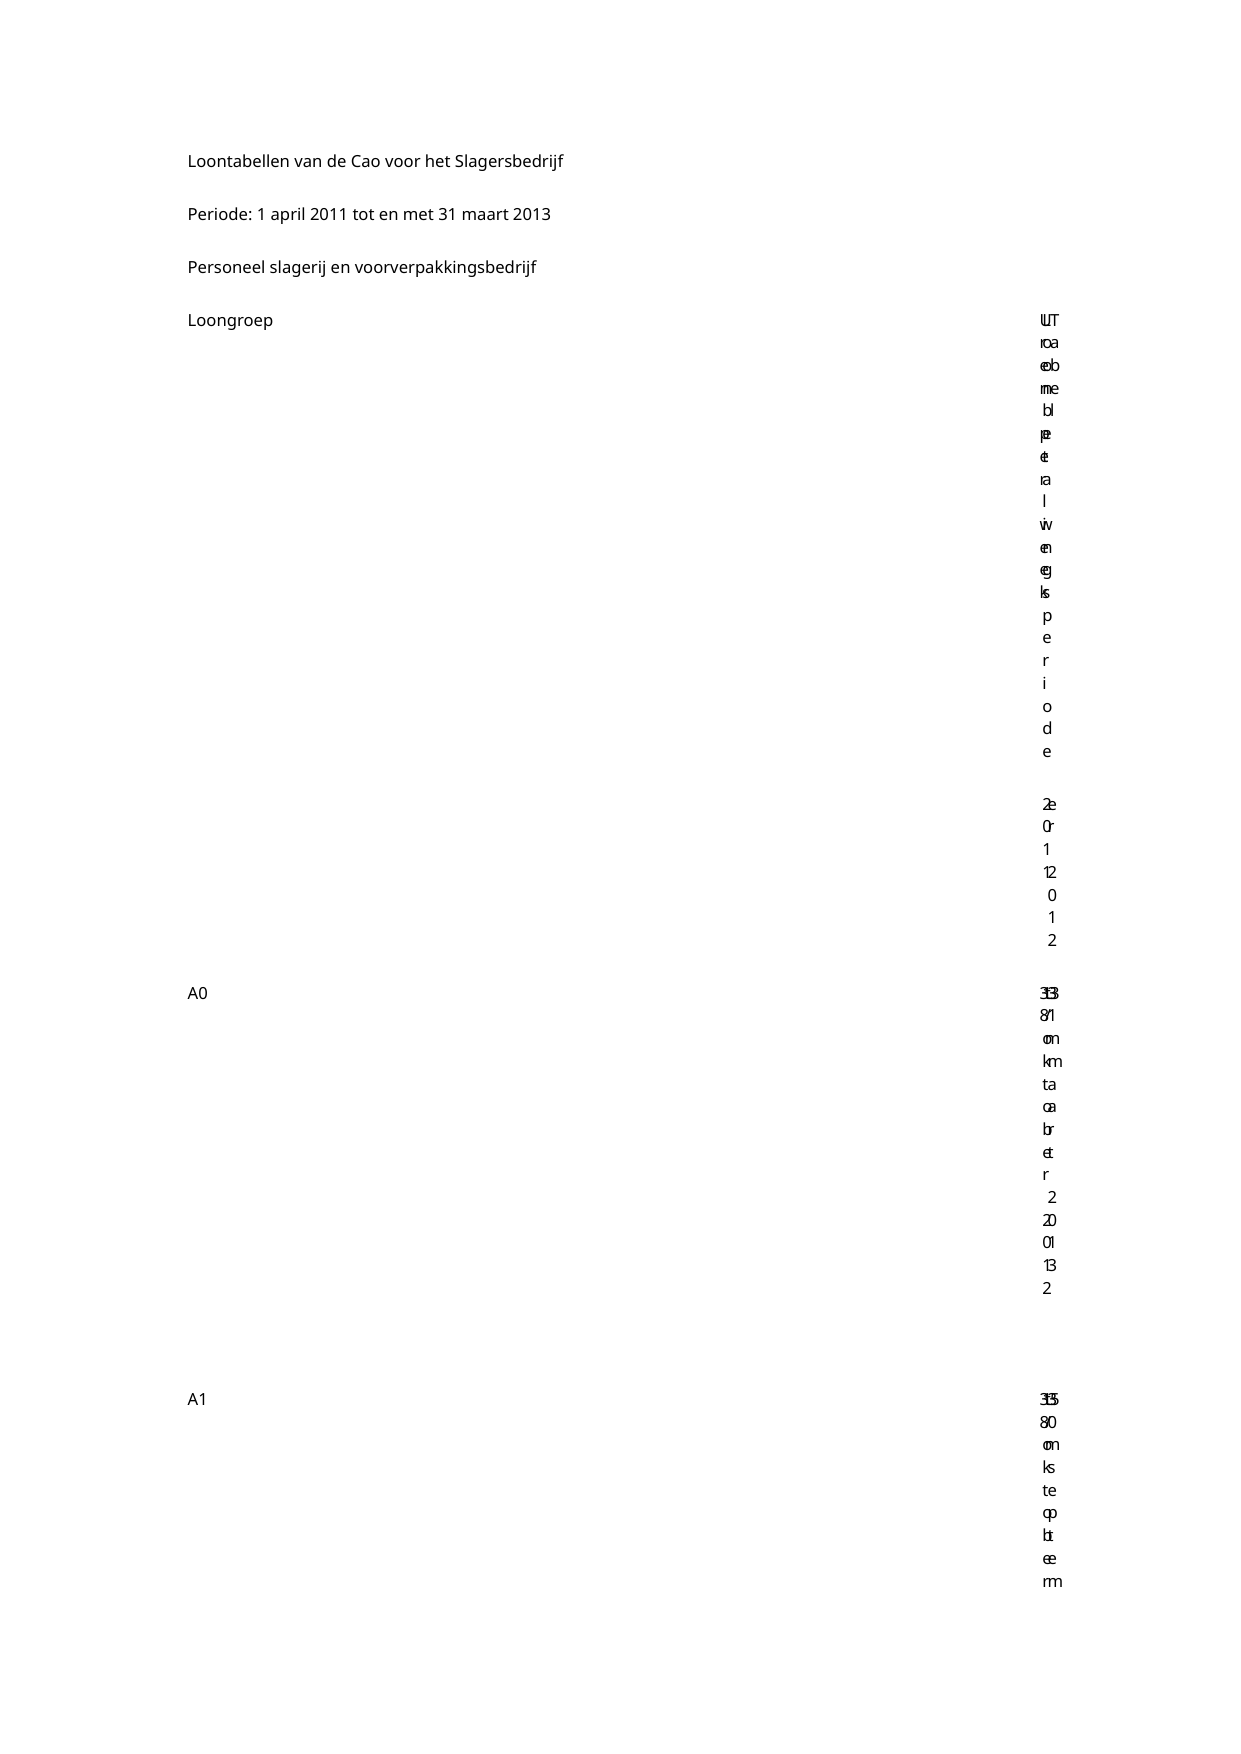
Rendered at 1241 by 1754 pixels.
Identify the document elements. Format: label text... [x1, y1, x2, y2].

table_cell [188, 792, 1039, 981]
table_cell Loongroep [188, 308, 1039, 792]
table_cell A0 [188, 981, 1039, 1329]
table_header Loontabellen van de Cao voor het Slagersbedrijf Periode: 1 april 2011 tot en met 31 maart 2013 Personeel slagerij en voorverpakkingsbedrijf [188, 150, 1053, 308]
table_cell A1 [188, 1388, 1039, 1592]
table_cell [188, 1329, 1039, 1388]
